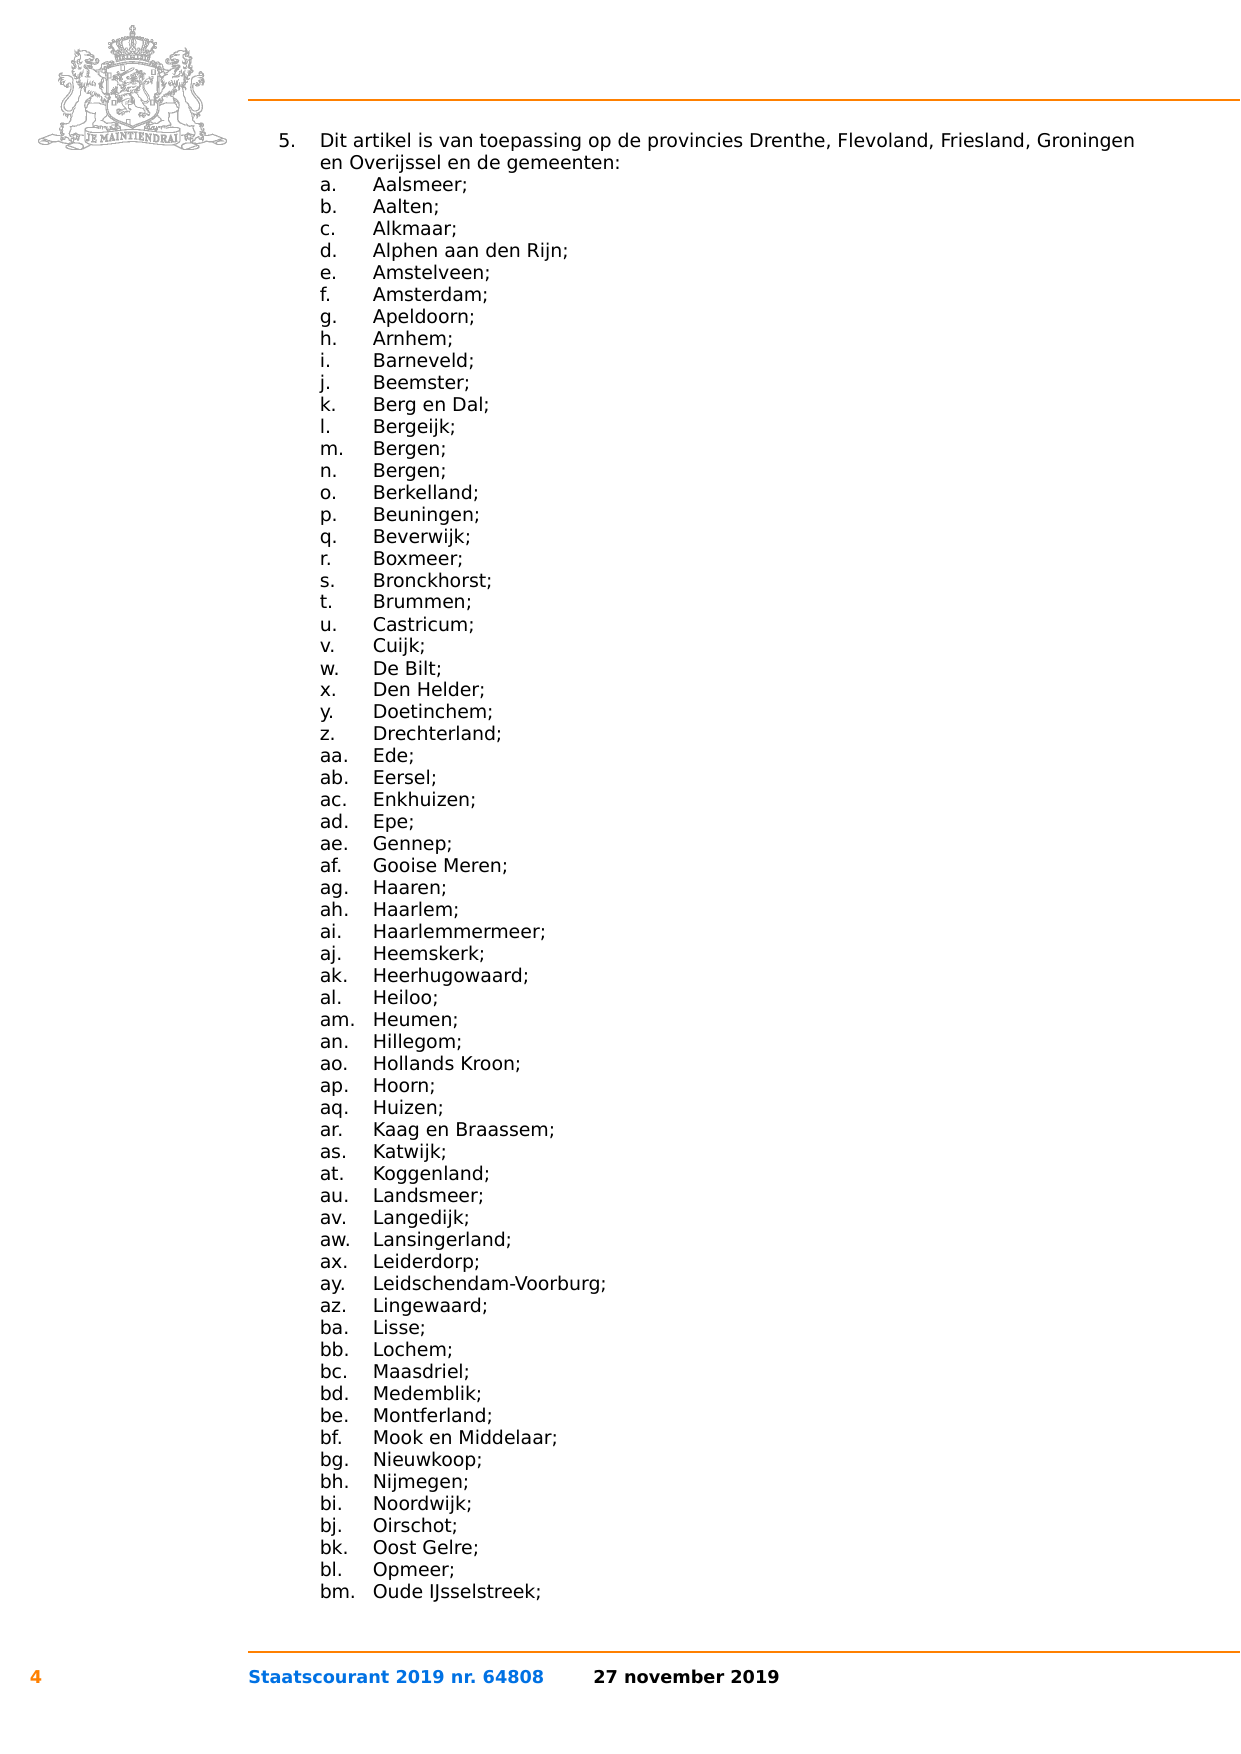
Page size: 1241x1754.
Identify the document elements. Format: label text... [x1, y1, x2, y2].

text ax. Leiderdorp; [319, 1251, 1163, 1273]
text y. Doetinchem; [319, 701, 1163, 723]
text i. Barneveld; [319, 350, 1163, 372]
text bc. Maasdriel; [319, 1361, 1163, 1383]
text aj. Heemskerk; [319, 943, 1163, 965]
text z. Drechterland; [319, 723, 1163, 745]
text bk. Oost Gelre; [319, 1537, 1163, 1558]
text aq. Huizen; [319, 1097, 1163, 1119]
text av. Langedijk; [319, 1207, 1163, 1229]
text v. Cuijk; [319, 635, 1163, 657]
text bi. Noordwijk; [319, 1493, 1163, 1514]
text ai. Haarlemmermeer; [319, 921, 1163, 943]
text ah. Haarlem; [319, 899, 1163, 921]
text ao. Hollands Kroon; [319, 1053, 1163, 1075]
text ba. Lisse; [319, 1317, 1163, 1339]
text au. Landsmeer; [319, 1185, 1163, 1207]
text bg. Nieuwkoop; [319, 1449, 1163, 1471]
text az. Lingewaard; [319, 1295, 1163, 1317]
text t. Brummen; [319, 591, 1163, 613]
text bf. Mook en Middelaar; [319, 1427, 1163, 1449]
text b. Aalten; [319, 196, 1163, 218]
picture [38, 25, 227, 150]
text al. Heiloo; [319, 987, 1163, 1009]
text aa. Ede; [319, 745, 1163, 767]
text aw. Lansingerland; [319, 1229, 1163, 1251]
text r. Boxmeer; [319, 547, 1163, 569]
text bl. Opmeer; [319, 1558, 1163, 1581]
text s. Bronckhorst; [319, 569, 1163, 591]
text bd. Medemblik; [319, 1383, 1163, 1405]
text ad. Epe; [319, 811, 1163, 833]
text am. Heumen; [319, 1009, 1163, 1031]
text a. Aalsmeer; [319, 174, 1163, 196]
text af. Gooise Meren; [319, 855, 1163, 877]
text n. Bergen; [319, 459, 1163, 482]
text f. Amsterdam; [319, 284, 1163, 306]
text bm. Oude IJsselstreek; [319, 1581, 1163, 1602]
text l. Bergeijk; [319, 416, 1163, 438]
text p. Beuningen; [319, 503, 1163, 526]
text ab. Eersel; [319, 767, 1163, 789]
text q. Beverwijk; [319, 526, 1163, 547]
text w. De Bilt; [319, 657, 1163, 679]
text d. Alphen aan den Rijn; [319, 240, 1163, 262]
text k. Berg en Dal; [319, 394, 1163, 416]
text bb. Lochem; [319, 1339, 1163, 1361]
text c. Alkmaar; [319, 218, 1163, 240]
text bj. Oirschot; [319, 1514, 1163, 1537]
text e. Amstelveen; [319, 262, 1163, 284]
text ag. Haaren; [319, 877, 1163, 899]
text x. Den Helder; [319, 679, 1163, 701]
text 5. Dit artikel is van toepassing op de provincies Drenthe, Flevoland, Friesland, Groningen en Overijssel en de gemeenten: [278, 130, 1163, 174]
text be. Montferland; [319, 1405, 1163, 1427]
text bh. Nijmegen; [319, 1471, 1163, 1493]
text ac. Enkhuizen; [319, 789, 1163, 811]
text an. Hillegom; [319, 1031, 1163, 1053]
text o. Berkelland; [319, 482, 1163, 503]
text ap. Hoorn; [319, 1075, 1163, 1097]
text at. Koggenland; [319, 1163, 1163, 1185]
text as. Katwijk; [319, 1141, 1163, 1163]
text u. Castricum; [319, 613, 1163, 635]
text ak. Heerhugowaard; [319, 965, 1163, 987]
text j. Beemster; [319, 372, 1163, 394]
text ar. Kaag en Braassem; [319, 1119, 1163, 1141]
text m. Bergen; [319, 438, 1163, 459]
text h. Arnhem; [319, 328, 1163, 350]
text ae. Gennep; [319, 833, 1163, 855]
text g. Apeldoorn; [319, 306, 1163, 328]
text ay. Leidschendam-Voorburg; [319, 1273, 1163, 1295]
